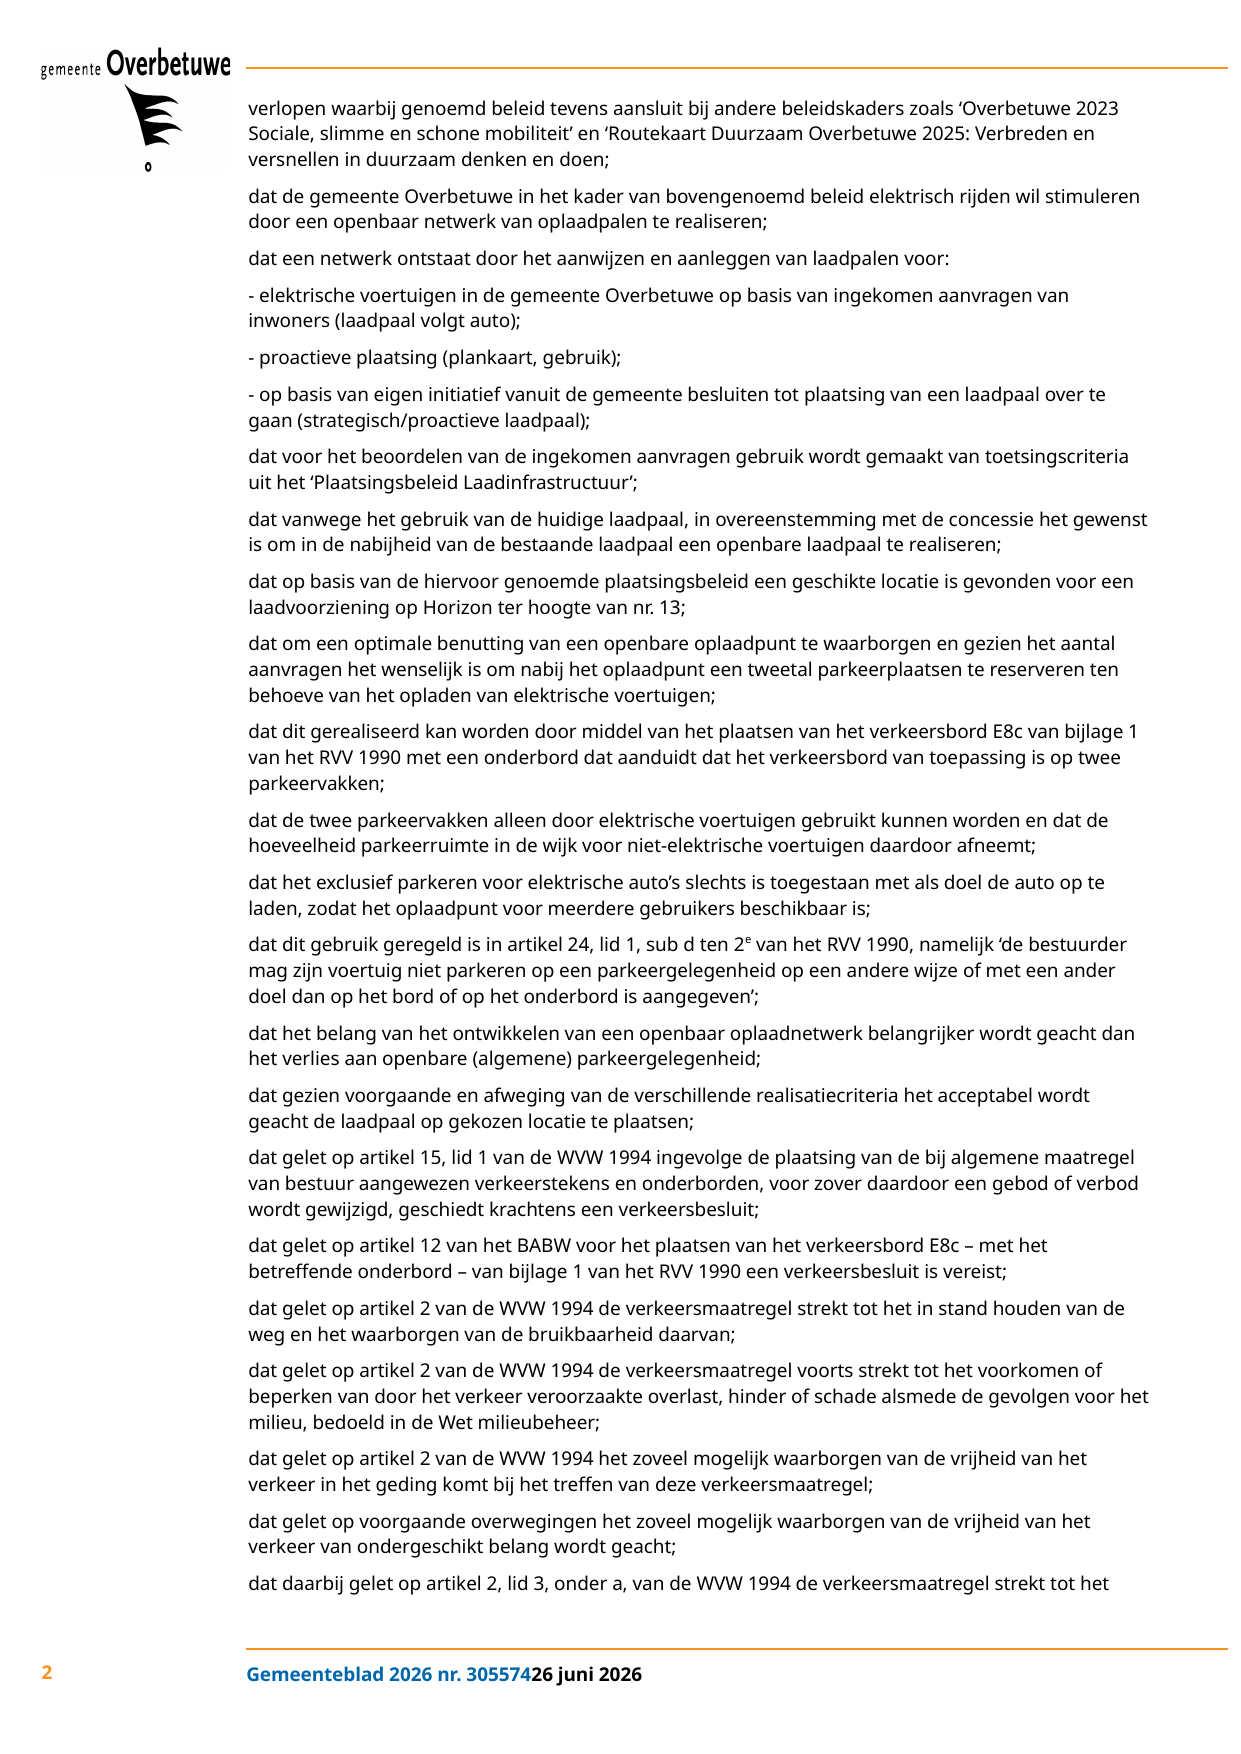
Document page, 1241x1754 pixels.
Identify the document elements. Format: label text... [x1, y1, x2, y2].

text dat gelet op artikel 15, lid 1 van de WVW 1994 ingevolge de plaatsing van de bij algemene maatregel van bestuur aangewezen verkeerstekens en onderborden, voor zover daardoor een gebod of verbod wordt gewijzigd, geschiedt krachtens een verkeersbesluit; [248, 1144, 1152, 1222]
text dat gelet op artikel 2 van de WVW 1994 de verkeersmaatregel strekt tot het in stand houden van de weg en het waarborgen van de bruikbaarheid daarvan; [248, 1295, 1152, 1347]
text dat om een optimale benutting van een openbare oplaadpunt te waarborgen en gezien het aantal aanvragen het wenselijk is om nabij het oplaadpunt een tweetal parkeerplaatsen te reserveren ten behoeve van het opladen van elektrische voertuigen; [248, 631, 1152, 708]
text dat dit gerealiseerd kan worden door middel van het plaatsen van het verkeersbord E8c van bijlage 1 van het RVV 1990 met een onderbord dat aanduidt dat het verkeersbord van toepassing is op twee parkeervakken; [248, 719, 1152, 796]
text dat gelet op artikel 2 van de WVW 1994 de verkeersmaatregel voorts strekt tot het voorkomen of beperken van door het verkeer veroorzaakte overlast, hinder of schade alsmede de gevolgen voor het milieu, bedoeld in de Wet milieubeheer; [248, 1357, 1152, 1435]
text dat gelet op artikel 12 van het BABW voor het plaatsen van het verkeersbord E8c – met het betreffende onderbord – van bijlage 1 van het RVV 1990 een verkeersbesluit is vereist; [248, 1233, 1152, 1284]
text dat de gemeente Overbetuwe in het kader van bovengenoemd beleid elektrisch rijden wil stimuleren door een openbaar netwerk van oplaadpalen te realiseren; [248, 183, 1152, 234]
text dat het belang van het ontwikkelen van een openbaar oplaadnetwerk belangrijker wordt geacht dan het verlies aan openbare (algemene) parkeergelegenheid; [248, 1020, 1152, 1071]
picture [41, 47, 231, 172]
text dat gelet op artikel 2 van de WVW 1994 het zoveel mogelijk waarborgen van de vrijheid van het verkeer in het geding komt bij het treffen van deze verkeersmaatregel; [248, 1446, 1152, 1497]
text verlopen waarbij genoemd beleid tevens aansluit bij andere beleidskaders zoals ‘Overbetuwe 2023 Sociale, slimme en schone mobiliteit’ en ‘Routekaart Duurzaam Overbetuwe 2025: Verbreden en versnellen in duurzaam denken en doen; [248, 95, 1152, 172]
text dat dit gebruik geregeld is in artikel 24, lid 1, sub d ten 2e van het RVV 1990, namelijk ‘de bestuurder mag zijn voertuig niet parkeren op een parkeergelegenheid op een andere wijze of met een ander doel dan op het bord of op het onderbord is aangegeven’; [248, 932, 1152, 1009]
text dat vanwege het gebruik van de huidige laadpaal, in overeenstemming met de concessie het gewenst is om in de nabijheid van de bestaande laadpaal een openbare laadpaal te realiseren; [248, 506, 1152, 557]
text dat de twee parkeervakken alleen door elektrische voertuigen gebruikt kunnen worden en dat de hoeveelheid parkeerruimte in de wijk voor niet-elektrische voertuigen daardoor afneemt; [248, 807, 1152, 858]
text dat een netwerk ontstaat door het aanwijzen en aanleggen van laadpalen voor: [248, 245, 1152, 271]
text dat het exclusief parkeren voor elektrische auto’s slechts is toegestaan met als doel de auto op te laden, zodat het oplaadpunt voor meerdere gebruikers beschikbaar is; [248, 869, 1152, 921]
text - proactieve plaatsing (plankaart, gebruik); [248, 344, 1152, 370]
text dat gelet op voorgaande overwegingen het zoveel mogelijk waarborgen van de vrijheid van het verkeer van ondergeschikt belang wordt geacht; [248, 1508, 1152, 1559]
text - elektrische voertuigen in de gemeente Overbetuwe op basis van ingekomen aanvragen van inwoners (laadpaal volgt auto); [248, 282, 1152, 333]
text dat daarbij gelet op artikel 2, lid 3, onder a, van de WVW 1994 de verkeersmaatregel strekt tot het [248, 1570, 1152, 1596]
text dat op basis van de hiervoor genoemde plaatsingsbeleid een geschikte locatie is gevonden voor een laadvoorziening op Horizon ter hoogte van nr. 13; [248, 568, 1152, 620]
text dat voor het beoordelen van de ingekomen aanvragen gebruik wordt gemaakt van toetsingscriteria uit het ‘Plaatsingsbeleid Laadinfrastructuur’; [248, 443, 1152, 495]
text - op basis van eigen initiatief vanuit de gemeente besluiten tot plaatsing van een laadpaal over te gaan (strategisch/proactieve laadpaal); [248, 381, 1152, 432]
text dat gezien voorgaande en afweging van de verschillende realisatiecriteria het acceptabel wordt geacht de laadpaal op gekozen locatie te plaatsen; [248, 1082, 1152, 1134]
